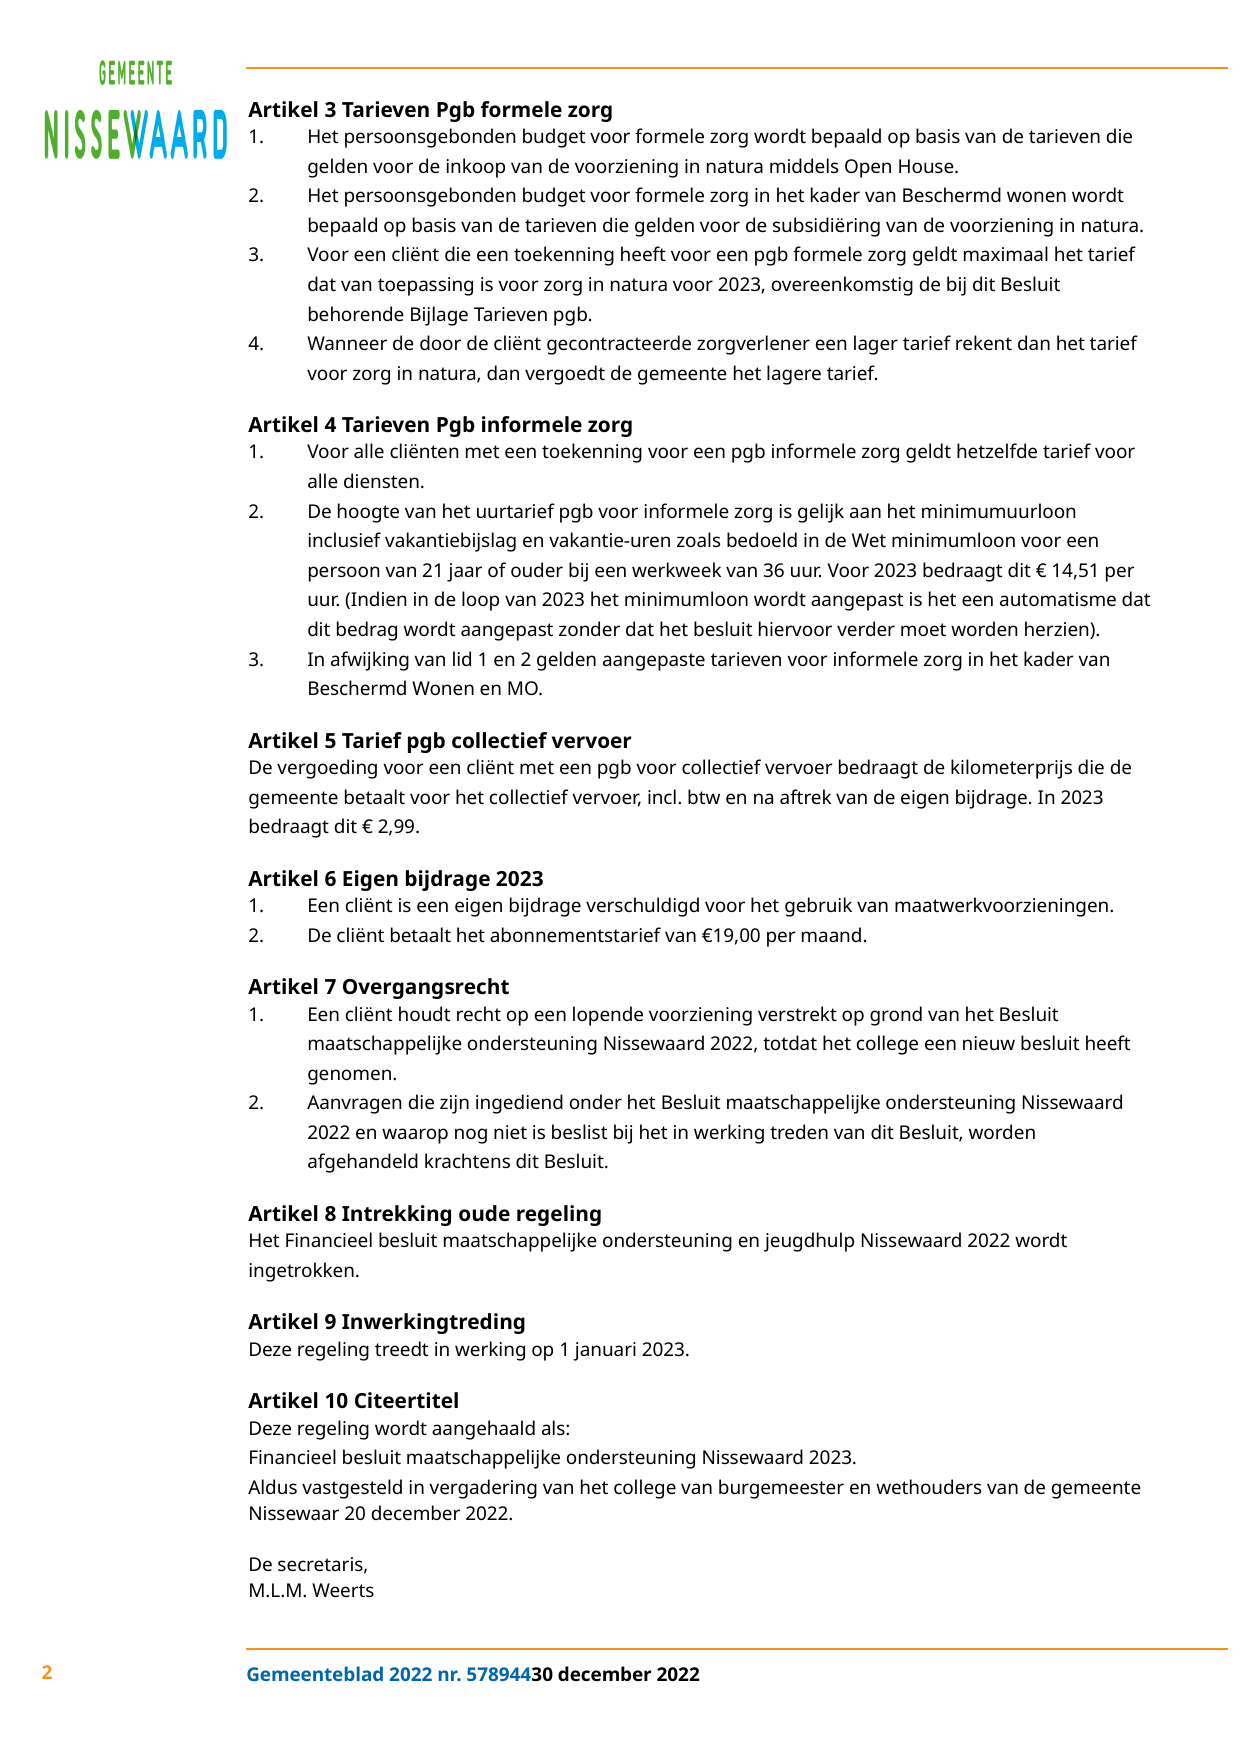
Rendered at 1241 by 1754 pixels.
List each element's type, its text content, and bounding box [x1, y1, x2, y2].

text Artikel 9 Inwerkingtreding [248, 1307, 1152, 1336]
text Het Financieel besluit maatschappelijke ondersteuning en jeugdhulp Nissewaard 2022 wordt ingetrokken. [248, 1227, 1152, 1283]
list Wanneer de door de cliënt gecontracteerde zorgverlener een lager tarief rekent dan het tarief voor zorg in natura, dan vergoedt de gemeente het lagere tarief. [248, 330, 1152, 386]
list Voor een cliënt die een toekenning heeft voor een pgb formele zorg geldt maximaal het tarief dat van toepassing is voor zorg in natura voor 2023, overeenkomstig de bij dit Besluit behorende Bijlage Tarieven pgb. [248, 242, 1152, 326]
text Artikel 8 Intrekking oude regeling [248, 1199, 1152, 1227]
list Een cliënt is een eigen bijdrage verschuldigd voor het gebruik van maatwerkvoorzieningen. [248, 892, 1152, 918]
list Voor alle cliënten met een toekenning voor een pgb informele zorg geldt hetzelfde tarief voor alle diensten. [248, 439, 1152, 494]
text Artikel 3 Tarieven Pgb formele zorg [248, 95, 1152, 123]
list Het persoonsgebonden budget voor formele zorg wordt bepaald op basis van de tarieven die gelden voor de inkoop van de voorziening in natura middels Open House. [248, 123, 1152, 178]
picture [41, 47, 231, 172]
list De hoogte van het uurtarief pgb voor informele zorg is gelijk aan het minimumuurloon inclusief vakantiebijslag en vakantie-uren zoals bedoeld in de Wet minimumloon voor een persoon van 21 jaar of ouder bij een werkweek van 36 uur. Voor 2023 bedraagt dit € 14,51 per uur. (Indien in de loop van 2023 het minimumloon wordt aangepast is het een automatisme dat dit bedrag wordt aangepast zonder dat het besluit hiervoor verder moet worden herzien). [248, 498, 1152, 642]
text Artikel 6 Eigen bijdrage 2023 [248, 864, 1152, 892]
text Artikel 10 Citeertitel [248, 1386, 1152, 1415]
text Deze regeling treedt in werking op 1 januari 2023. [248, 1336, 1152, 1362]
text De vergoeding voor een cliënt met een pgb voor collectief vervoer bedraagt de kilometerprijs die de gemeente betaalt voor het collectief vervoer, incl. btw en na aftrek van de eigen bijdrage. In 2023 bedraagt dit € 2,99. [248, 754, 1152, 839]
list Het persoonsgebonden budget voor formele zorg in het kader van Beschermd wonen wordt bepaald op basis van de tarieven die gelden voor de subsidiëring van de voorziening in natura. [248, 182, 1152, 238]
text Artikel 7 Overgangsrecht [248, 972, 1152, 1001]
text Aldus vastgesteld in vergadering van het college van burgemeester en wethouders van de gemeente Nissewaar 20 december 2022. [248, 1474, 1152, 1525]
list Aanvragen die zijn ingediend onder het Besluit maatschappelijke ondersteuning Nissewaard 2022 en waarop nog niet is beslist bij het in werking treden van dit Besluit, worden afgehandeld krachtens dit Besluit. [248, 1089, 1152, 1174]
list In afwijking van lid 1 en 2 gelden aangepaste tarieven voor informele zorg in het kader van Beschermd Wonen en MO. [248, 646, 1152, 701]
list De cliënt betaalt het abonnementstarief van €19,00 per maand. [248, 922, 1152, 948]
text Artikel 5 Tarief pgb collectief vervoer [248, 726, 1152, 754]
text Artikel 4 Tarieven Pgb informele zorg [248, 410, 1152, 439]
list Een cliënt houdt recht op een lopende voorziening verstrekt op grond van het Besluit maatschappelijke ondersteuning Nissewaard 2022, totdat het college een nieuw besluit heeft genomen. [248, 1001, 1152, 1086]
text Deze regeling wordt aangehaald als: [248, 1415, 1152, 1441]
text De secretaris, [248, 1551, 1152, 1577]
text M.L.M. Weerts [248, 1577, 1152, 1603]
text Financieel besluit maatschappelijke ondersteuning Nissewaard 2023. [248, 1444, 1152, 1470]
